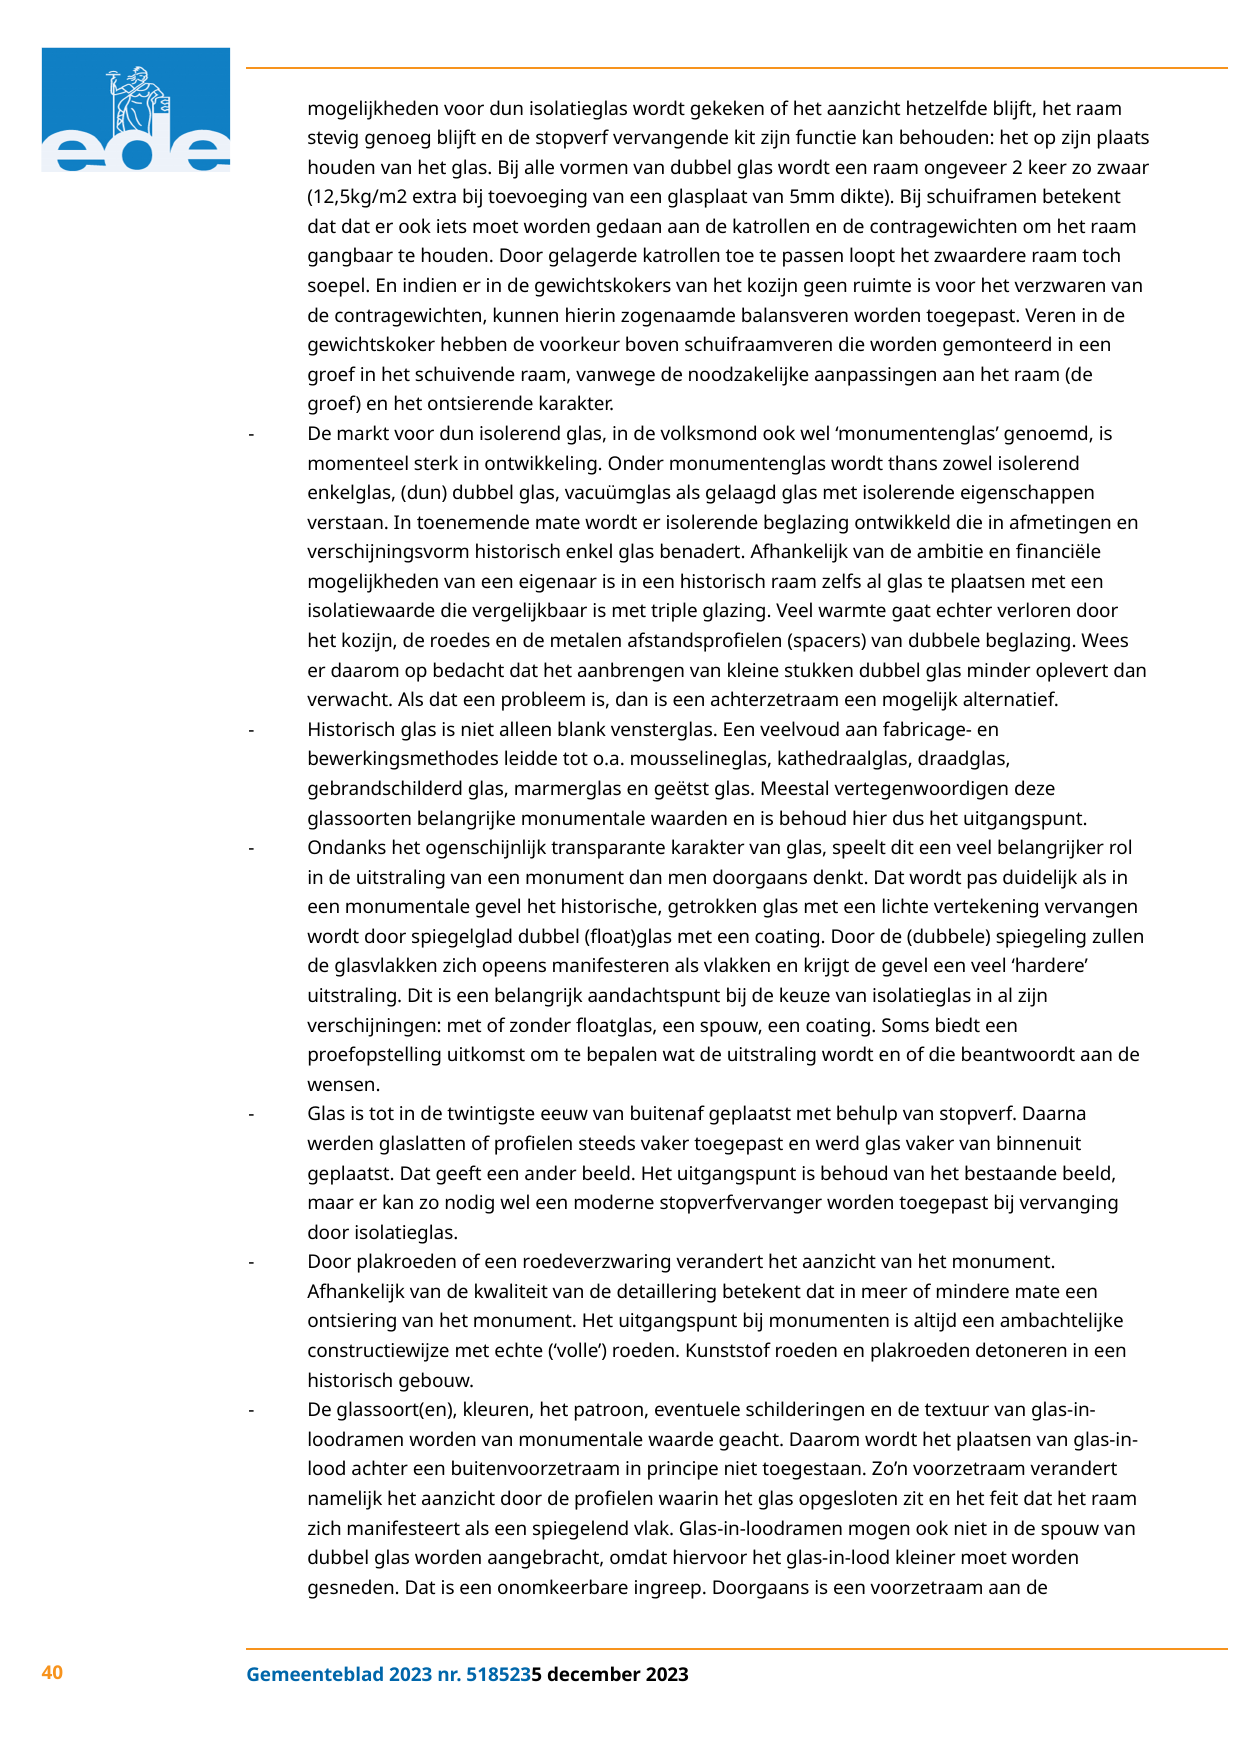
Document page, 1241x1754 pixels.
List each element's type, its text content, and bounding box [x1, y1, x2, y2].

list Door plakroeden of een roedeverzwaring verandert het aanzicht van het monument. Afhankelijk van de kwaliteit van de detaillering betekent dat in meer of mindere mate een ontsiering van het monument. Het uitgangspunt bij monumenten is altijd een ambachtelijke constructiewijze met echte (‘volle’) roeden. Kunststof roeden en plakroeden detoneren in een historisch gebouw. [248, 1248, 1152, 1393]
list mogelijkheden voor dun isolatieglas wordt gekeken of het aanzicht hetzelfde blijft, het raam stevig genoeg blijft en de stopverf vervangende kit zijn functie kan behouden: het op zijn plaats houden van het glas. Bij alle vormen van dubbel glas wordt een raam ongeveer 2 keer zo zwaar (12,5kg/m2 extra bij toevoeging van een glasplaat van 5mm dikte). Bij schuiframen betekent dat dat er ook iets moet worden gedaan aan de katrollen en de contragewichten om het raam gangbaar te houden. Door gelagerde katrollen toe te passen loopt het zwaardere raam toch soepel. En indien er in de gewichtskokers van het kozijn geen ruimte is voor het verzwaren van de contragewichten, kunnen hierin zogenaamde balansveren worden toegepast. Veren in de gewichtskoker hebben de voorkeur boven schuifraamveren die worden gemonteerd in een groef in het schuivende raam, vanwege de noodzakelijke aanpassingen aan het raam (de groef) en het ontsierende karakter. [248, 95, 1152, 416]
list Historisch glas is niet alleen blank vensterglas. Een veelvoud aan fabricage- en bewerkingsmethodes leidde tot o.a. mousselineglas, kathedraalglas, draadglas, gebrandschilderd glas, marmerglas en geëtst glas. Meestal vertegenwoordigen deze glassoorten belangrijke monumentale waarden en is behoud hier dus het uitgangspunt. [248, 716, 1152, 831]
picture [41, 47, 231, 172]
list De glassoort(en), kleuren, het patroon, eventuele schilderingen en de textuur van glas-in-loodramen worden van monumentale waarde geacht. Daarom wordt het plaatsen van glas-in-lood achter een buitenvoorzetraam in principe niet toegestaan. Zo’n voorzetraam verandert namelijk het aanzicht door de profielen waarin het glas opgesloten zit en het feit dat het raam zich manifesteert als een spiegelend vlak. Glas-in-loodramen mogen ook niet in de spouw van dubbel glas worden aangebracht, omdat hiervoor het glas-in-lood kleiner moet worden gesneden. Dat is een onomkeerbare ingreep. Doorgaans is een voorzetraam aan de [248, 1396, 1152, 1600]
list Glas is tot in de twintigste eeuw van buitenaf geplaatst met behulp van stopverf. Daarna werden glaslatten of profielen steeds vaker toegepast en werd glas vaker van binnenuit geplaatst. Dat geeft een ander beeld. Het uitgangspunt is behoud van het bestaande beeld, maar er kan zo nodig wel een moderne stopverfvervanger worden toegepast bij vervanging door isolatieglas. [248, 1101, 1152, 1245]
list Ondanks het ogenschijnlijk transparante karakter van glas, speelt dit een veel belangrijker rol in de uitstraling van een monument dan men doorgaans denkt. Dat wordt pas duidelijk als in een monumentale gevel het historische, getrokken glas met een lichte vertekening vervangen wordt door spiegelglad dubbel (float)glas met een coating. Door de (dubbele) spiegeling zullen de glasvlakken zich opeens manifesteren als vlakken en krijgt de gevel een veel ‘hardere’ uitstraling. Dit is een belangrijk aandachtspunt bij de keuze van isolatieglas in al zijn verschijningen: met of zonder floatglas, een spouw, een coating. Soms biedt een proefopstelling uitkomst om te bepalen wat de uitstraling wordt en of die beantwoordt aan de wensen. [248, 834, 1152, 1097]
list De markt voor dun isolerend glas, in de volksmond ook wel ‘monumentenglas’ genoemd, is momenteel sterk in ontwikkeling. Onder monumentenglas wordt thans zowel isolerend enkelglas, (dun) dubbel glas, vacuümglas als gelaagd glas met isolerende eigenschappen verstaan. In toenemende mate wordt er isolerende beglazing ontwikkeld die in afmetingen en verschijningsvorm historisch enkel glas benadert. Afhankelijk van de ambitie en financiële mogelijkheden van een eigenaar is in een historisch raam zelfs al glas te plaatsen met een isolatiewaarde die vergelijkbaar is met triple glazing. Veel warmte gaat echter verloren door het kozijn, de roedes en de metalen afstandsprofielen (spacers) van dubbele beglazing. Wees er daarom op bedacht dat het aanbrengen van kleine stukken dubbel glas minder oplevert dan verwacht. Als dat een probleem is, dan is een achterzetraam een mogelijk alternatief. [248, 420, 1152, 712]
